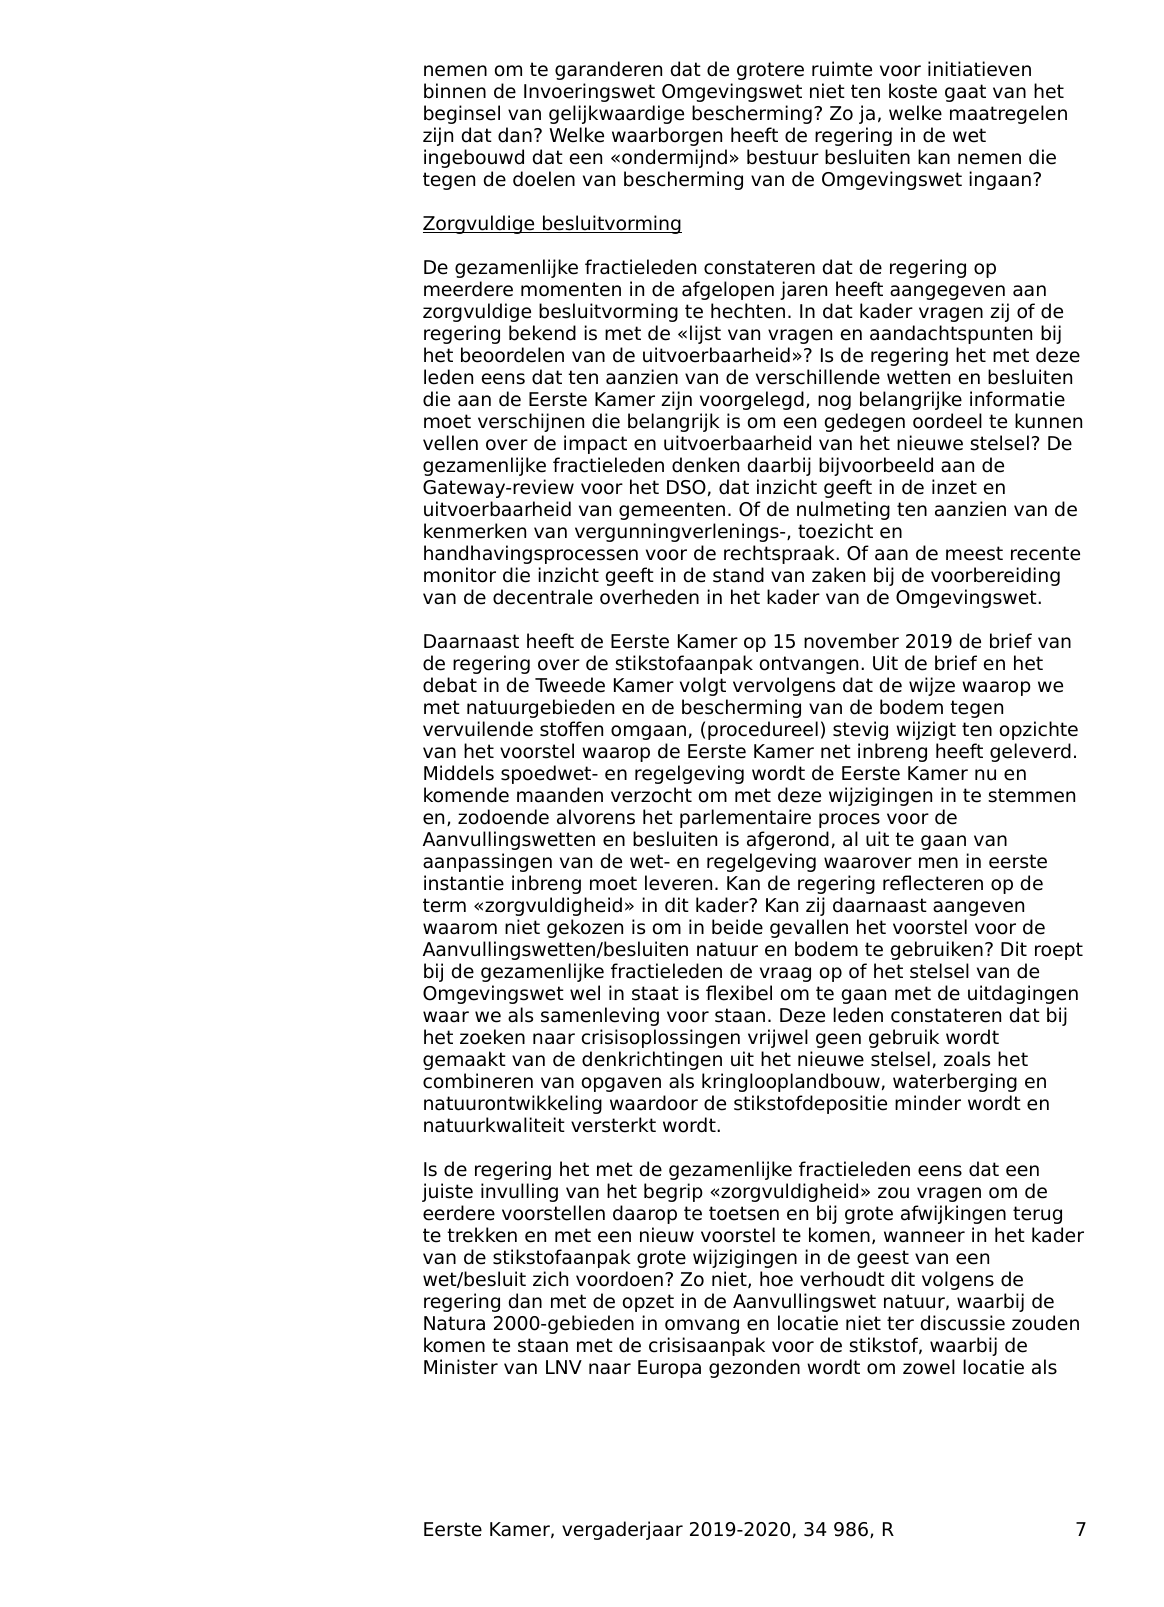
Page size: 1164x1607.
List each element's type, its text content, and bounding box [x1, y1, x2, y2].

text nemen om te garanderen dat de grotere ruimte voor initiatieven binnen de Invoeringswet Omgevingswet niet ten koste gaat van het beginsel van gelijkwaardige bescherming? Zo ja, welke maatregelen zijn dat dan? Welke waarborgen heeft de regering in de wet ingebouwd dat een «ondermijnd» bestuur besluiten kan nemen die tegen de doelen van bescherming van de Omgevingswet ingaan? [422, 59, 1087, 191]
subtitle Zorgvuldige besluitvorming [422, 213, 1087, 235]
text Daarnaast heeft de Eerste Kamer op 15 november 2019 de brief van de regering over de stikstofaanpak ontvangen. Uit de brief en het debat in de Tweede Kamer volgt vervolgens dat de wijze waarop we met natuurgebieden en de bescherming van de bodem tegen vervuilende stoffen omgaan, (procedureel) stevig wijzigt ten opzichte van het voorstel waarop de Eerste Kamer net inbreng heeft geleverd. Middels spoedwet- en regelgeving wordt de Eerste Kamer nu en komende maanden verzocht om met deze wijzigingen in te stemmen en, zodoende alvorens het parlementaire proces voor de Aanvullingswetten en besluiten is afgerond, al uit te gaan van aanpassingen van de wet- en regelgeving waarover men in eerste instantie inbreng moet leveren. Kan de regering reflecteren op de term «zorgvuldigheid» in dit kader? Kan zij daarnaast aangeven waarom niet gekozen is om in beide gevallen het voorstel voor de Aanvullingswetten/besluiten natuur en bodem te gebruiken? Dit roept bij de gezamenlijke fractieleden de vraag op of het stelsel van de Omgevingswet wel in staat is flexibel om te gaan met de uitdagingen waar we als samenleving voor staan. Deze leden constateren dat bij het zoeken naar crisisoplossingen vrijwel geen gebruik wordt gemaakt van de denkrichtingen uit het nieuwe stelsel, zoals het combineren van opgaven als kringlooplandbouw, waterberging en natuurontwikkeling waardoor de stikstofdepositie minder wordt en natuurkwaliteit versterkt wordt. [422, 631, 1087, 1137]
text De gezamenlijke fractieleden constateren dat de regering op meerdere momenten in de afgelopen jaren heeft aangegeven aan zorgvuldige besluitvorming te hechten. In dat kader vragen zij of de regering bekend is met de «lijst van vragen en aandachtspunten bij het beoordelen van de uitvoerbaarheid»? Is de regering het met deze leden eens dat ten aanzien van de verschillende wetten en besluiten die aan de Eerste Kamer zijn voorgelegd, nog belangrijke informatie moet verschijnen die belangrijk is om een gedegen oordeel te kunnen vellen over de impact en uitvoerbaarheid van het nieuwe stelsel? De gezamenlijke fractieleden denken daarbij bijvoorbeeld aan de Gateway-review voor het DSO, dat inzicht geeft in de inzet en uitvoerbaarheid van gemeenten. Of de nulmeting ten aanzien van de kenmerken van vergunningverlenings-, toezicht en handhavingsprocessen voor de rechtspraak. Of aan de meest recente monitor die inzicht geeft in de stand van zaken bij de voorbereiding van de decentrale overheden in het kader van de Omgevingswet. [422, 257, 1087, 609]
text Is de regering het met de gezamenlijke fractieleden eens dat een juiste invulling van het begrip «zorgvuldigheid» zou vragen om de eerdere voorstellen daarop te toetsen en bij grote afwijkingen terug te trekken en met een nieuw voorstel te komen, wanneer in het kader van de stikstofaanpak grote wijzigingen in de geest van een wet/besluit zich voordoen? Zo niet, hoe verhoudt dit volgens de regering dan met de opzet in de Aanvullingswet natuur, waarbij de Natura 2000-gebieden in omvang en locatie niet ter discussie zouden komen te staan met de crisisaanpak voor de stikstof, waarbij de Minister van LNV naar Europa gezonden wordt om zowel locatie als [422, 1159, 1087, 1401]
